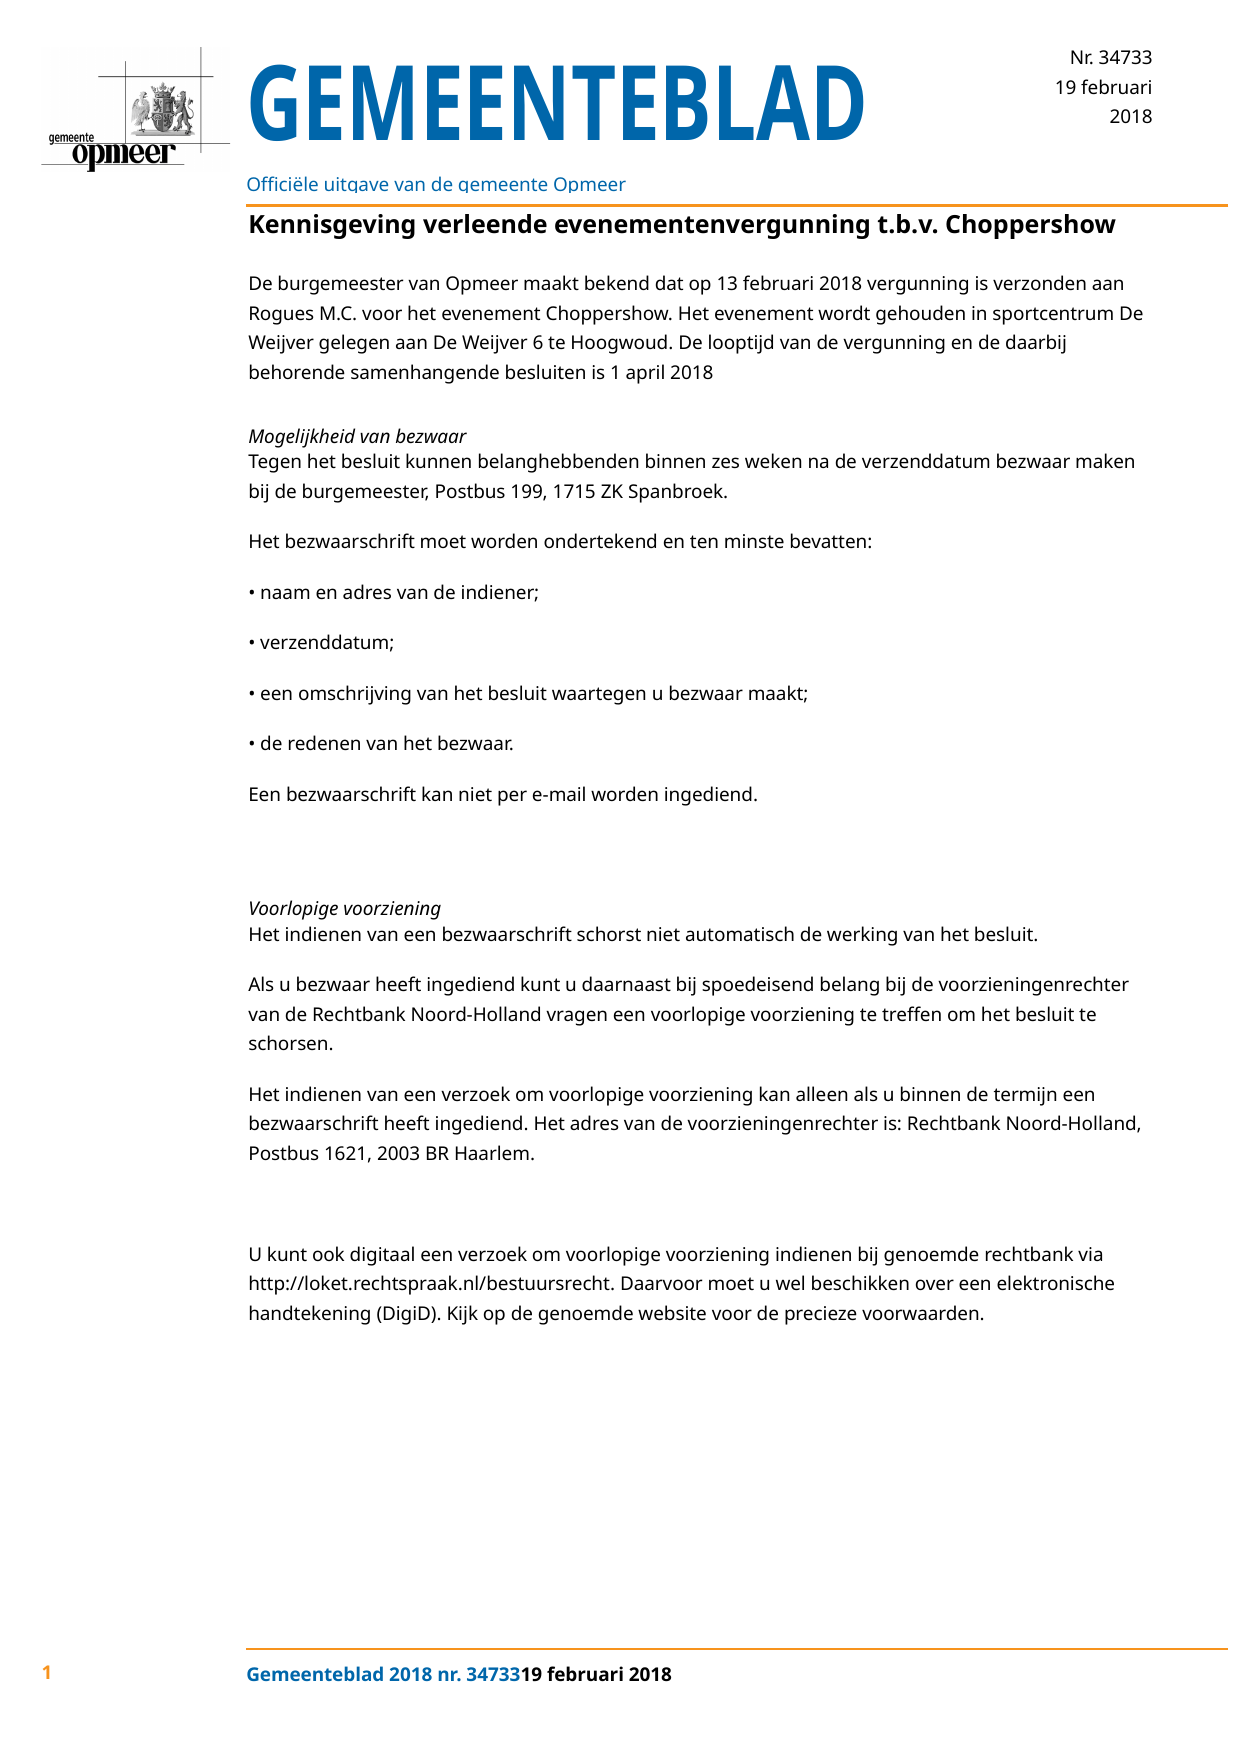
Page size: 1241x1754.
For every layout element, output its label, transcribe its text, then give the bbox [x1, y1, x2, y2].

picture [41, 47, 231, 172]
text Voorlopige voorziening [248, 895, 1152, 921]
text Een bezwaarschrift kan niet per e-mail worden ingediend. [248, 781, 1152, 807]
text Kennisgeving verleende evenementenvergunning t.b.v. Choppershow [248, 207, 1152, 241]
text Het indienen van een verzoek om voorlopige voorziening kan alleen als u binnen de termijn een bezwaarschrift heeft ingediend. Het adres van de voorzieningenrechter is: Rechtbank Noord-Holland, Postbus 1621, 2003 BR Haarlem. [248, 1081, 1152, 1166]
text U kunt ook digitaal een verzoek om voorlopige voorziening indienen bij genoemde rechtbank via http://loket.rechtspraak.nl/bestuursrecht. Daarvoor moet u wel beschikken over een elektronische handtekening (DigiD). Kijk op de genoemde website voor de precieze voorwaarden. [248, 1241, 1152, 1326]
text Het bezwaarschrift moet worden ondertekend en ten minste bevatten: [248, 529, 1152, 554]
text Het indienen van een bezwaarschrift schorst niet automatisch de werking van het besluit. [248, 921, 1152, 947]
text Mogelijkheid van bezwaar [248, 423, 1152, 449]
text • de redenen van het bezwaar. [248, 730, 1152, 756]
text • naam en adres van de indiener; [248, 579, 1152, 605]
text • verzenddatum; [248, 629, 1152, 655]
text De burgemeester van Opmeer maakt bekend dat op 13 februari 2018 vergunning is verzonden aan Rogues M.C. voor het evenement Choppershow. Het evenement wordt gehouden in sportcentrum De Weijver gelegen aan De Weijver 6 te Hoogwoud. De looptijd van de vergunning en de daarbij behorende samenhangende besluiten is 1 april 2018 [248, 270, 1152, 385]
text Als u bezwaar heeft ingediend kunt u daarnaast bij spoedeisend belang bij de voorzieningenrechter van de Rechtbank Noord-Holland vragen een voorlopige voorziening te treffen om het besluit te schorsen. [248, 971, 1152, 1056]
text Tegen het besluit kunnen belanghebbenden binnen zes weken na de verzenddatum bezwaar maken bij de burgemeester, Postbus 199, 1715 ZK Spanbroek. [248, 449, 1152, 504]
text • een omschrijving van het besluit waartegen u bezwaar maakt; [248, 680, 1152, 706]
